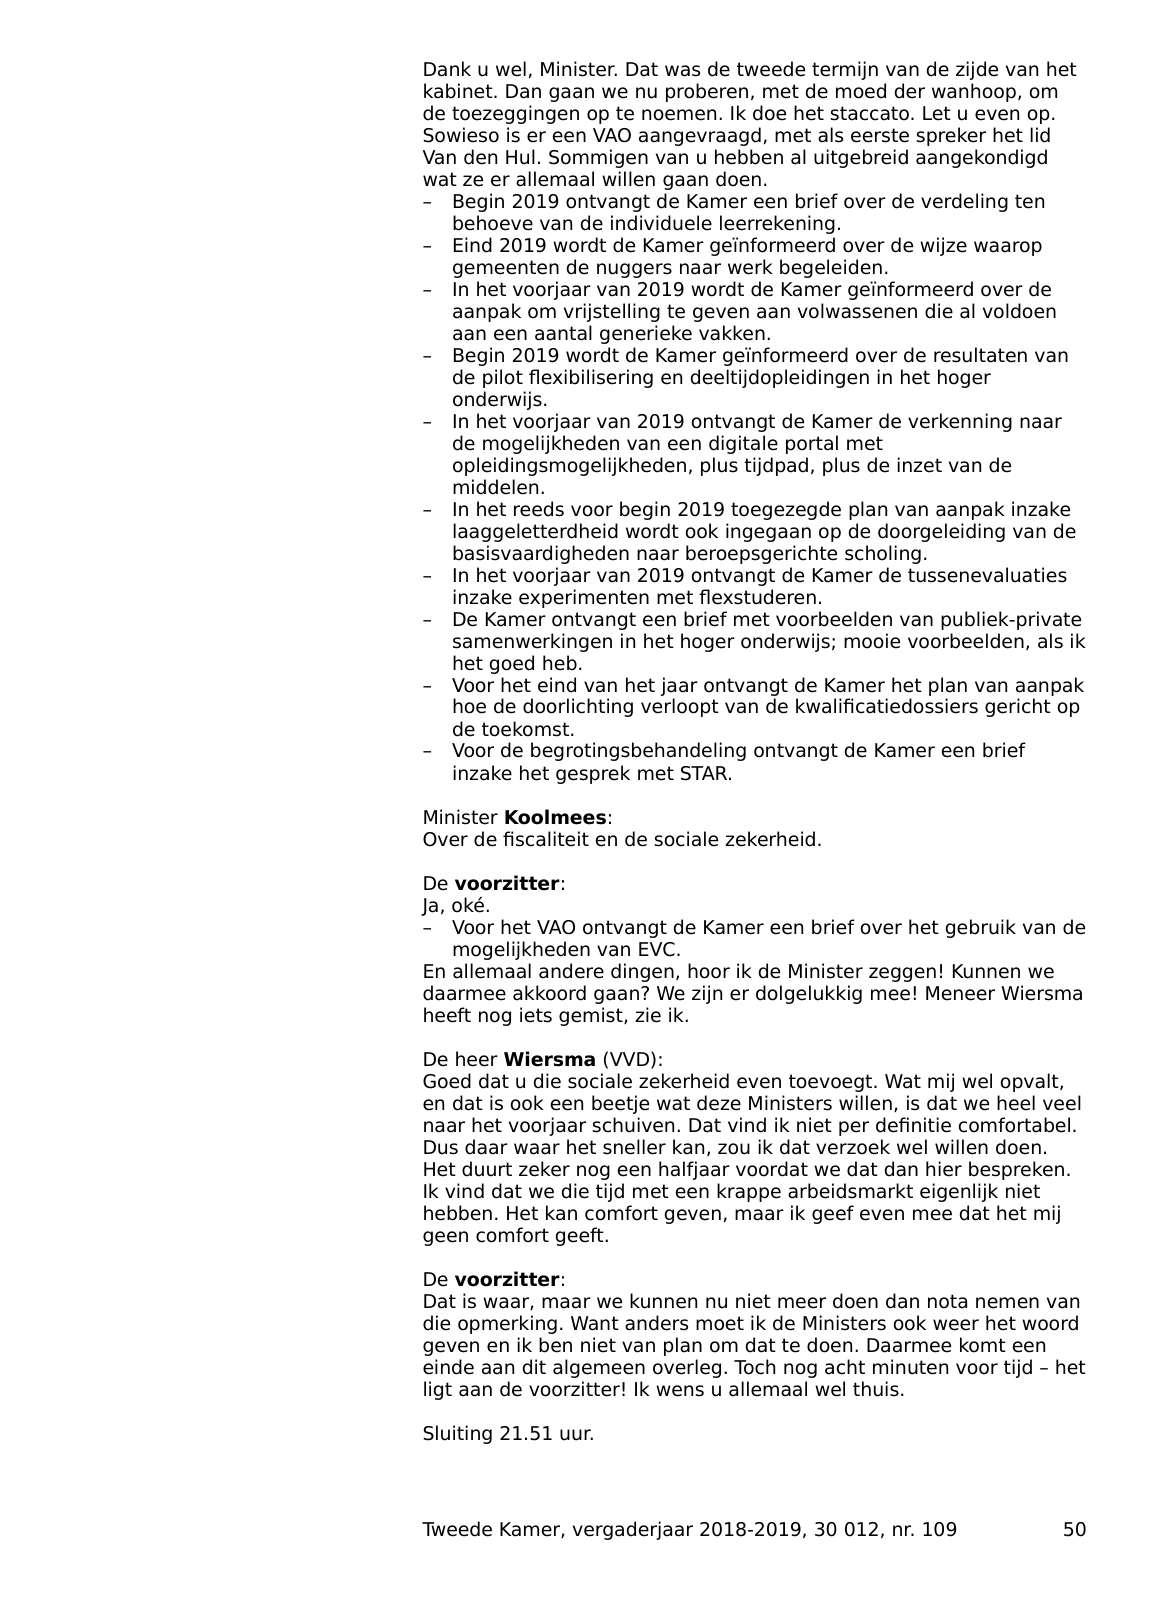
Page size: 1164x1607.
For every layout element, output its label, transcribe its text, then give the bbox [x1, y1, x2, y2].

text De heer Wiersma (VVD): [422, 1049, 1087, 1071]
text – Voor het VAO ontvangt de Kamer een brief over het gebruik van de mogelijkheden van EVC. [422, 917, 1087, 961]
text En allemaal andere dingen, hoor ik de Minister zeggen! Kunnen we daarmee akkoord gaan? We zijn er dolgelukkig mee! Meneer Wiersma heeft nog iets gemist, zie ik. [422, 961, 1087, 1027]
text – Begin 2019 wordt de Kamer geïnformeerd over de resultaten van de pilot flexibilisering en deeltijdopleidingen in het hoger onderwijs. [422, 345, 1087, 411]
text – In het voorjaar van 2019 wordt de Kamer geïnformeerd over de aanpak om vrijstelling te geven aan volwassenen die al voldoen aan een aantal generieke vakken. [422, 279, 1087, 345]
text – In het reeds voor begin 2019 toegezegde plan van aanpak inzake laaggeletterdheid wordt ook ingegaan op de doorgeleiding van de basisvaardigheden naar beroepsgerichte scholing. [422, 499, 1087, 564]
text Dat is waar, maar we kunnen nu niet meer doen dan nota nemen van die opmerking. Want anders moet ik de Ministers ook weer het woord geven en ik ben niet van plan om dat te doen. Daarmee komt een einde aan dit algemeen overleg. Toch nog acht minuten voor tijd – het ligt aan de voorzitter! Ik wens u allemaal wel thuis. [422, 1291, 1087, 1401]
text Minister Koolmees: [422, 807, 1087, 828]
text – Voor het eind van het jaar ontvangt de Kamer het plan van aanpak hoe de doorlichting verloopt van de kwalificatiedossiers gericht op de toekomst. [422, 674, 1087, 740]
text – Eind 2019 wordt de Kamer geïnformeerd over de wijze waarop gemeenten de nuggers naar werk begeleiden. [422, 235, 1087, 279]
text – Voor de begrotingsbehandeling ontvangt de Kamer een brief inzake het gesprek met STAR. [422, 740, 1087, 784]
text Dank u wel, Minister. Dat was de tweede termijn van de zijde van het kabinet. Dan gaan we nu proberen, met de moed der wanhoop, om de toezeggingen op te noemen. Ik doe het staccato. Let u even op. Sowieso is er een VAO aangevraagd, met als eerste spreker het lid Van den Hul. Sommigen van u hebben al uitgebreid aangekondigd wat ze er allemaal willen gaan doen. [422, 59, 1087, 191]
text De voorzitter: [422, 873, 1087, 895]
text – In het voorjaar van 2019 ontvangt de Kamer de verkenning naar de mogelijkheden van een digitale portal met opleidingsmogelijkheden, plus tijdpad, plus de inzet van de middelen. [422, 411, 1087, 499]
text – De Kamer ontvangt een brief met voorbeelden van publiek-private samenwerkingen in het hoger onderwijs; mooie voorbeelden, als ik het goed heb. [422, 608, 1087, 674]
text – In het voorjaar van 2019 ontvangt de Kamer de tussenevaluaties inzake experimenten met flexstuderen. [422, 564, 1087, 608]
text Sluiting 21.51 uur. [422, 1423, 1087, 1445]
text Over de fiscaliteit en de sociale zekerheid. [422, 828, 1087, 851]
text Ja, oké. [422, 895, 1087, 917]
text – Begin 2019 ontvangt de Kamer een brief over de verdeling ten behoeve van de individuele leerrekening. [422, 191, 1087, 235]
text Goed dat u die sociale zekerheid even toevoegt. Wat mij wel opvalt, en dat is ook een beetje wat deze Ministers willen, is dat we heel veel naar het voorjaar schuiven. Dat vind ik niet per definitie comfortabel. Dus daar waar het sneller kan, zou ik dat verzoek wel willen doen. Het duurt zeker nog een halfjaar voordat we dat dan hier bespreken. Ik vind dat we die tijd met een krappe arbeidsmarkt eigenlijk niet hebben. Het kan comfort geven, maar ik geef even mee dat het mij geen comfort geeft. [422, 1071, 1087, 1247]
text De voorzitter: [422, 1269, 1087, 1291]
